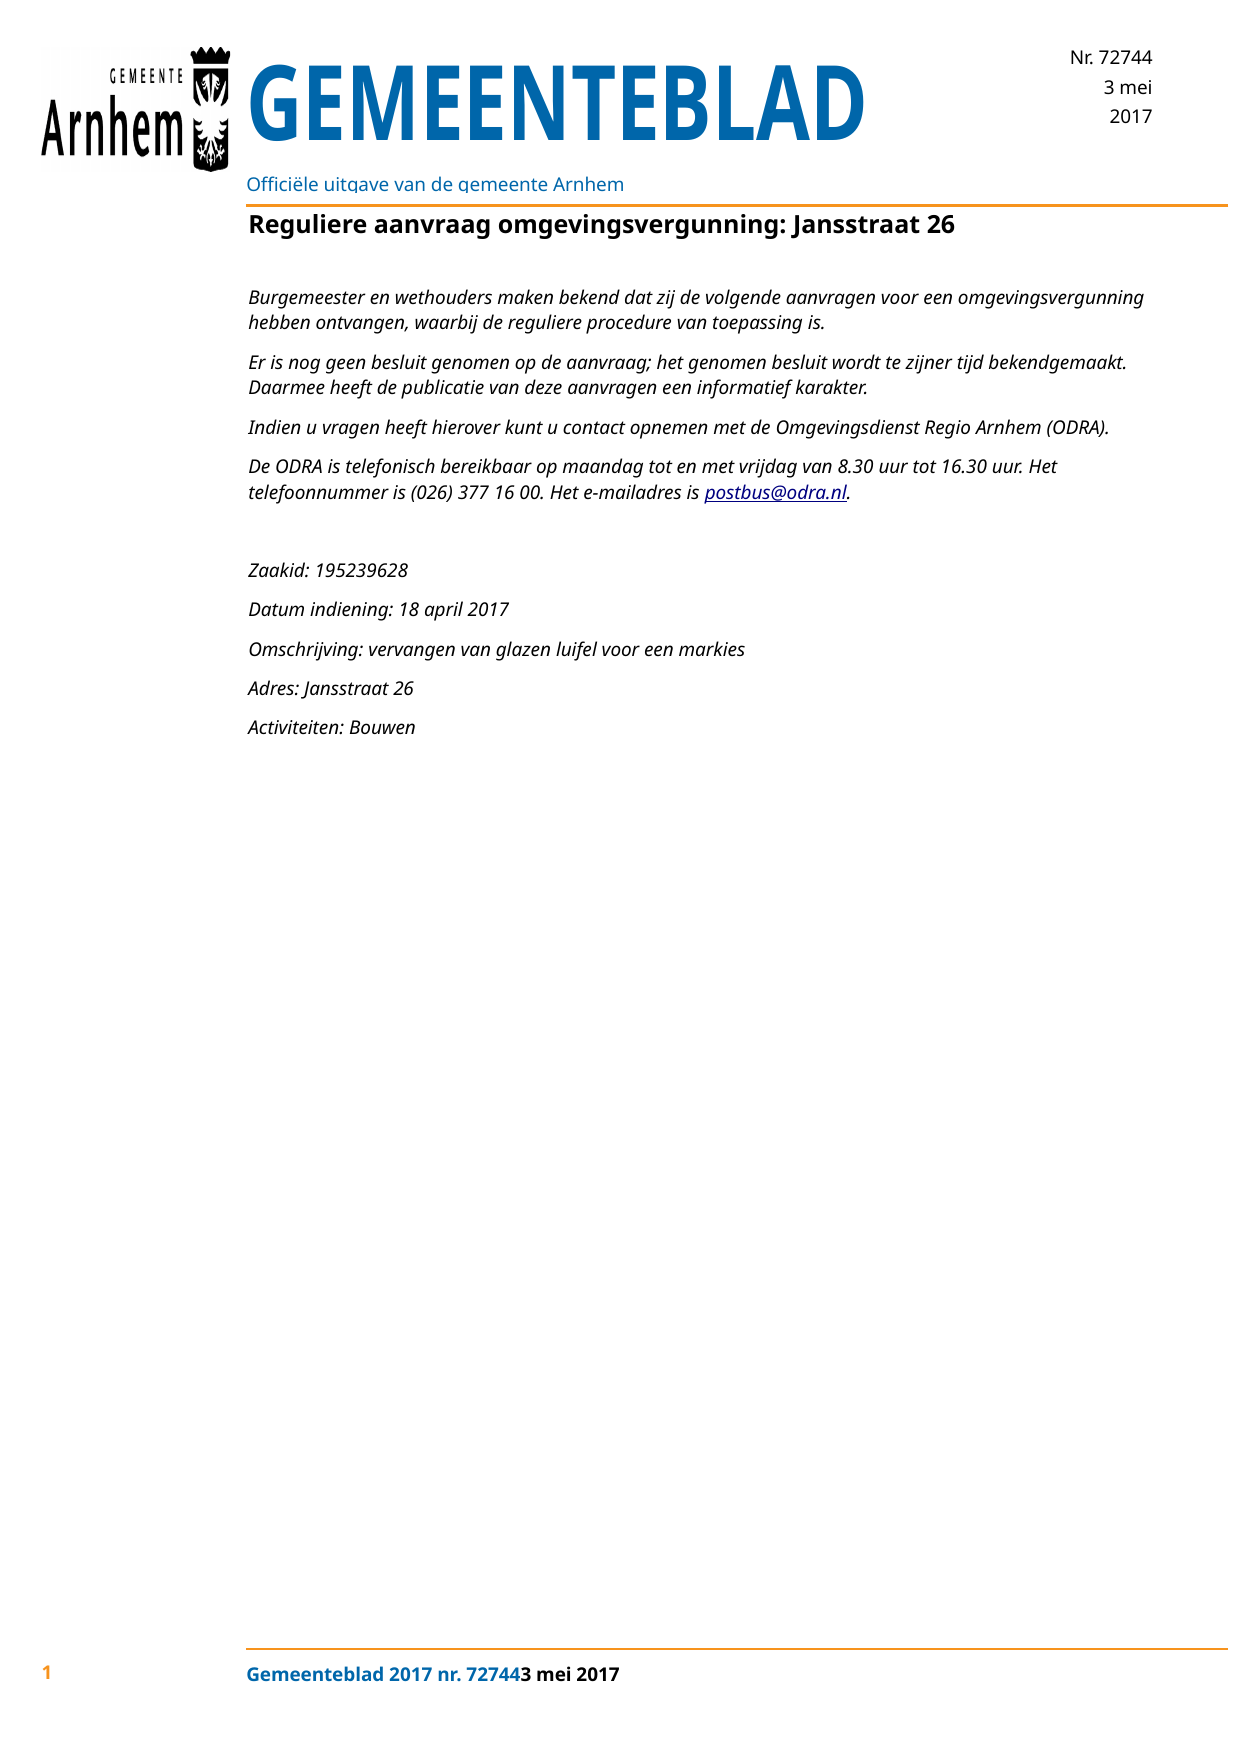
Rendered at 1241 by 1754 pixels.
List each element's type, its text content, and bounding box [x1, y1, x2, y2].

text De ODRA is telefonisch bereikbaar op maandag tot en met vrijdag van 8.30 uur tot 16.30 uur. Het telefoonnummer is (026) 377 16 00. Het e-mailadres is postbus@odra.nl. [248, 453, 1152, 504]
text Adres: Jansstraat 26 [248, 675, 1152, 701]
text Zaakid: 195239628 [248, 557, 1152, 583]
text Datum indiening: 18 april 2017 [248, 597, 1152, 622]
text Indien u vragen heeft hierover kunt u contact opnemen met de Omgevingsdienst Regio Arnhem (ODRA). [248, 414, 1152, 439]
text Er is nog geen besluit genomen op de aanvraag; het genomen besluit wordt te zijner tijd bekendgemaakt. Daarmee heeft de publicatie van deze aanvragen een informatief karakter. [248, 349, 1152, 400]
text Activiteiten: Bouwen [248, 714, 1152, 740]
picture [41, 47, 231, 172]
text Burgemeester en wethouders maken bekend dat zij de volgende aanvragen voor een omgevingsvergunning hebben ontvangen, waarbij de reguliere procedure van toepassing is. [248, 284, 1152, 335]
text Omschrijving: vervangen van glazen luifel voor een markies [248, 636, 1152, 662]
text Reguliere aanvraag omgevingsvergunning: Jansstraat 26 [248, 207, 1152, 241]
